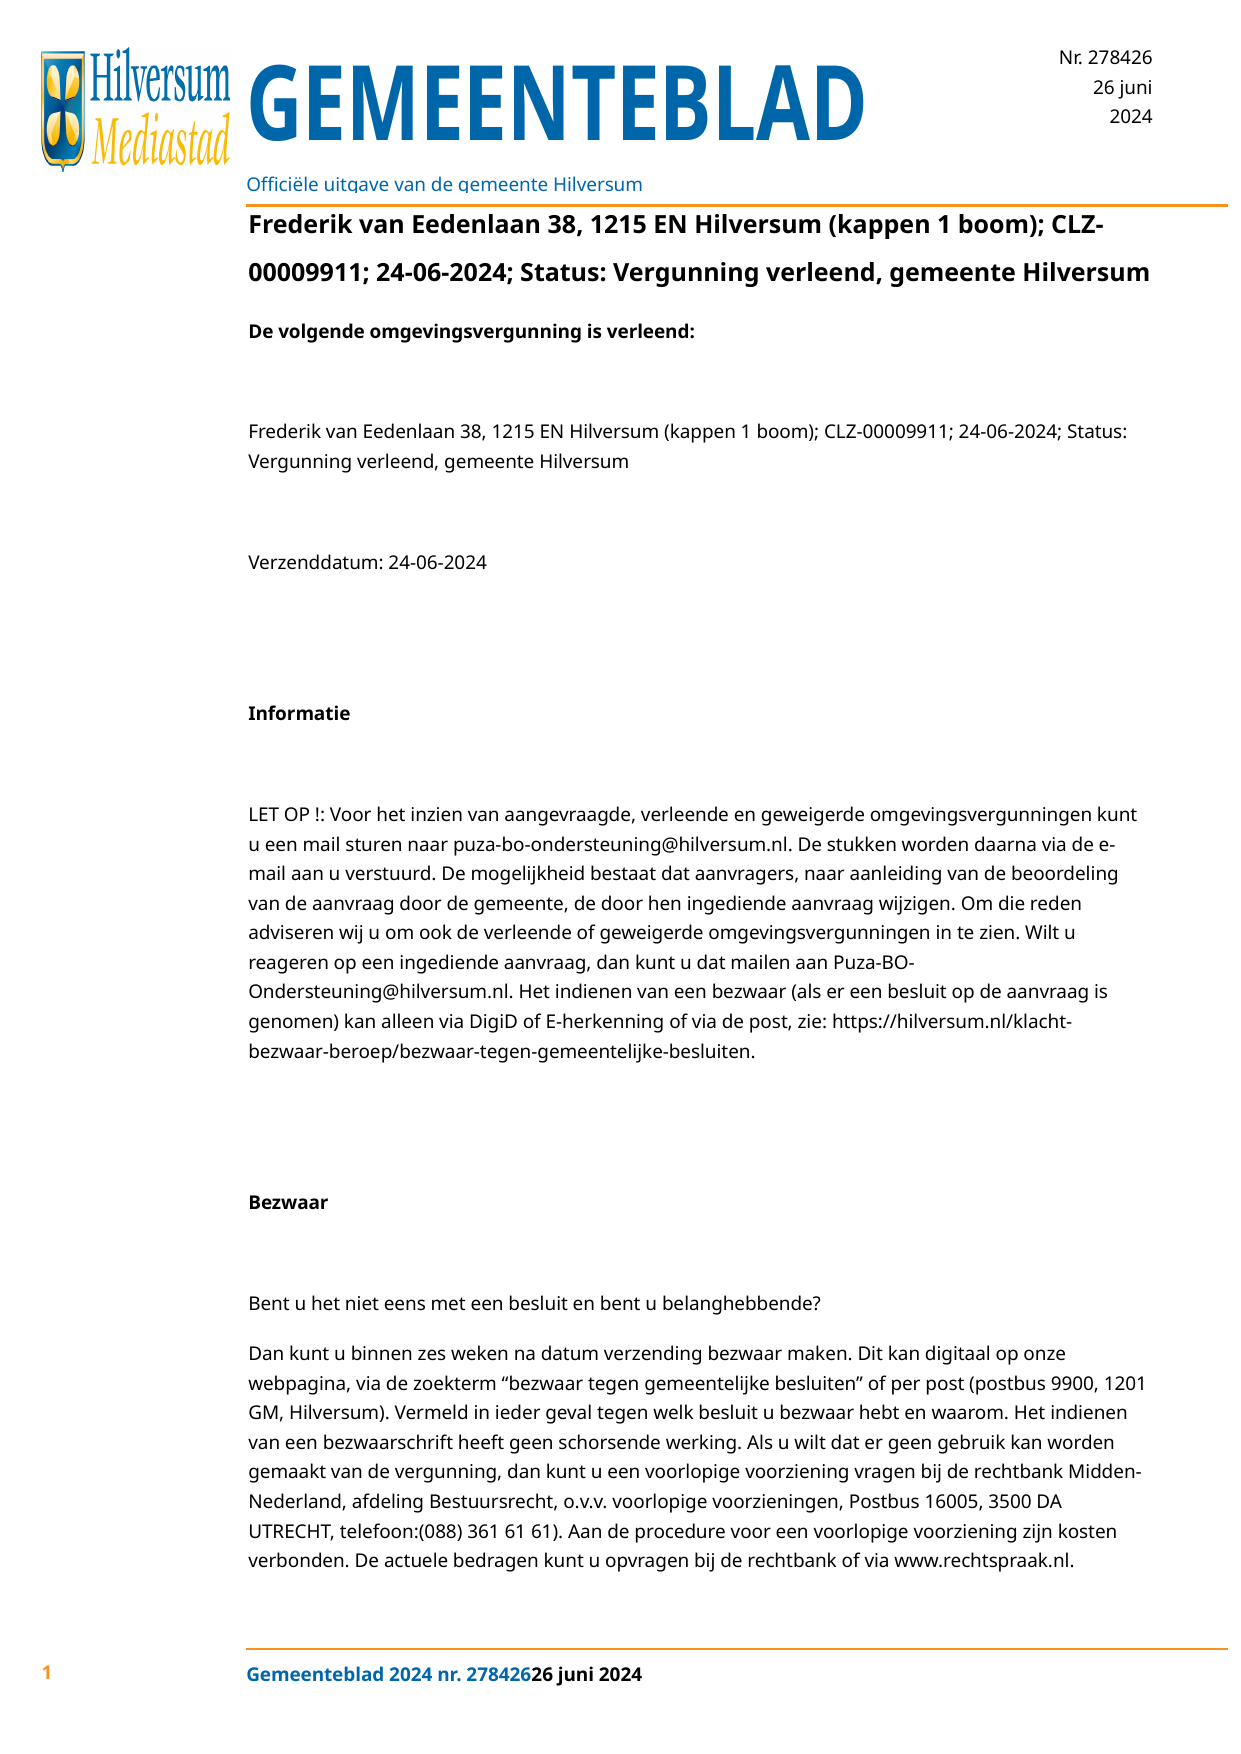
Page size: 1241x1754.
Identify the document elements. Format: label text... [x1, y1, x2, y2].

text LET OP !: Voor het inzien van aangevraagde, verleende en geweigerde omgevingsvergunningen kunt u een mail sturen naar puza-bo-ondersteuning@hilversum.nl. De stukken worden daarna via de e-mail aan u verstuurd. De mogelijkheid bestaat dat aanvragers, naar aanleiding van de beoordeling van de aanvraag door de gemeente, de door hen ingediende aanvraag wijzigen. Om die reden adviseren wij u om ook de verleende of geweigerde omgevingsvergunningen in te zien. Wilt u reageren op een ingediende aanvraag, dan kunt u dat mailen aan Puza-BO-Ondersteuning@hilversum.nl. Het indienen van een bezwaar (als er een besluit op de aanvraag is genomen) kan alleen via DigiD of E-herkenning of via de post, zie: https://hilversum.nl/klacht-bezwaar-beroep/bezwaar-tegen-gemeentelijke-besluiten. [248, 801, 1152, 1064]
text Bent u het niet eens met een besluit en bent u belanghebbende? [248, 1290, 1152, 1316]
text Verzenddatum: 24-06-2024 [248, 549, 1152, 575]
text De volgende omgevingsvergunning is verleend: [248, 318, 1152, 344]
text Bezwaar [248, 1189, 1152, 1215]
text Frederik van Eedenlaan 38, 1215 EN Hilversum (kappen 1 boom); CLZ-00009911; 24-06-2024; Status: Vergunning verleend, gemeente Hilversum [248, 207, 1152, 288]
text Frederik van Eedenlaan 38, 1215 EN Hilversum (kappen 1 boom); CLZ-00009911; 24-06-2024; Status: Vergunning verleend, gemeente Hilversum [248, 419, 1152, 474]
text Dan kunt u binnen zes weken na datum verzending bezwaar maken. Dit kan digitaal op onze webpagina, via de zoekterm “bezwaar tegen gemeentelijke besluiten” of per post (postbus 9900, 1201 GM, Hilversum). Vermeld in ieder geval tegen welk besluit u bezwaar hebt en waarom. Het indienen van een bezwaarschrift heeft geen schorsende werking. Als u wilt dat er geen gebruik kan worden gemaakt van de vergunning, dan kunt u een voorlopige voorziening vragen bij de rechtbank Midden-Nederland, afdeling Bestuursrecht, o.v.v. voorlopige voorzieningen, Postbus 16005, 3500 DA UTRECHT, telefoon:(088) 361 61 61). Aan de procedure voor een voorlopige voorziening zijn kosten verbonden. De actuele bedragen kunt u opvragen bij de rechtbank of via www.rechtspraak.nl. [248, 1340, 1152, 1573]
text Informatie [248, 700, 1152, 726]
picture [41, 47, 231, 172]
